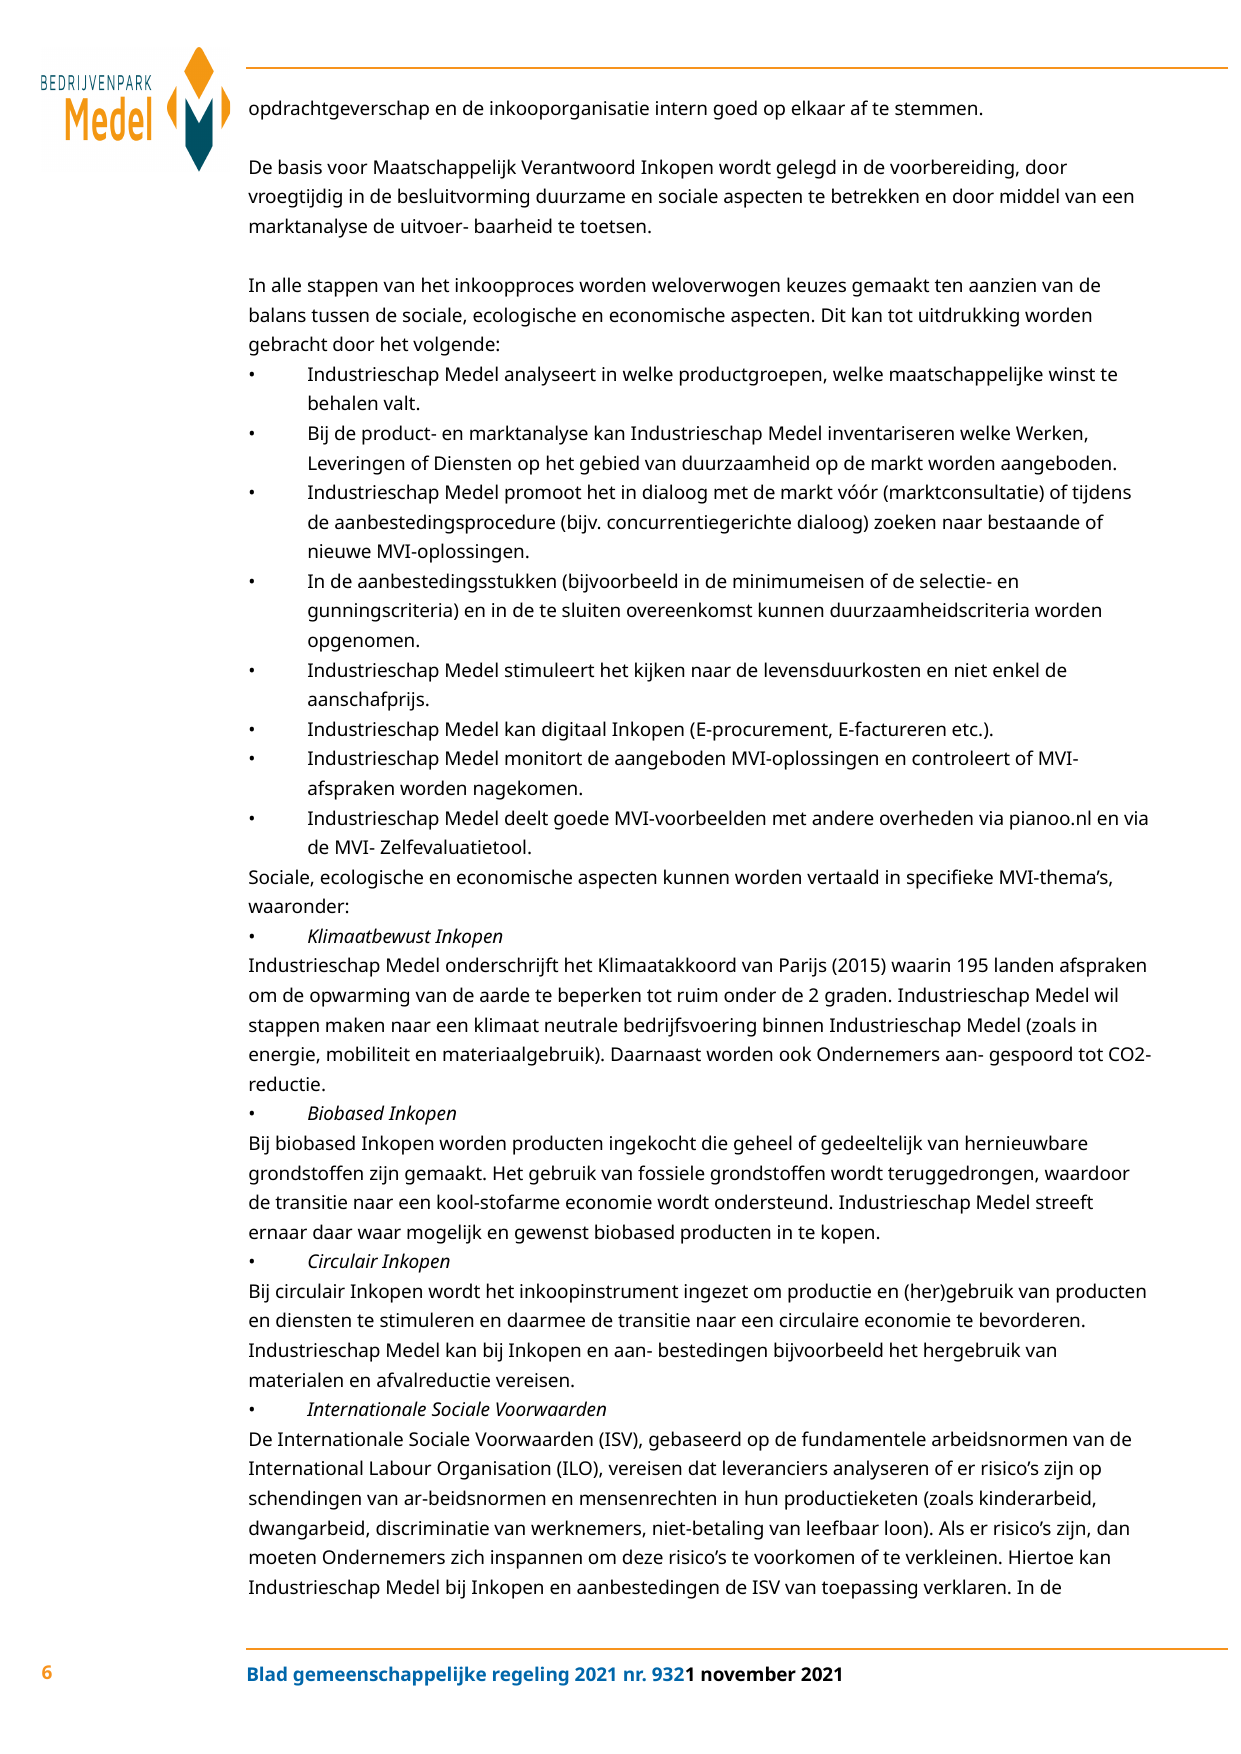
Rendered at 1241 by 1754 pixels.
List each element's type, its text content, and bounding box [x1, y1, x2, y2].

list Klimaatbewust Inkopen [248, 923, 1152, 949]
text In alle stappen van het inkoopproces worden weloverwogen keuzes gemaakt ten aanzien van de balans tussen de sociale, ecologische en economische aspecten. Dit kan tot uitdrukking worden gebracht door het volgende: [248, 272, 1152, 357]
text opdrachtgeverschap en de inkooporganisatie intern goed op elkaar af te stemmen. [248, 95, 1152, 121]
list Industrieschap Medel kan digitaal Inkopen (E-procurement, E-factureren etc.). [248, 716, 1152, 742]
list Circulair Inkopen [248, 1248, 1152, 1274]
picture [41, 47, 231, 172]
list In de aanbestedingsstukken (bijvoorbeeld in de minimumeisen of de selectie- en gunningscriteria) en in de te sluiten overeenkomst kunnen duurzaamheidscriteria worden opgenomen. [248, 568, 1152, 653]
list Industrieschap Medel monitort de aangeboden MVI-oplossingen en controleert of MVI-afspraken worden nagekomen. [248, 746, 1152, 801]
text Bij biobased Inkopen worden producten ingekocht die geheel of gedeeltelijk van hernieuwbare grondstoffen zijn gemaakt. Het gebruik van fossiele grondstoffen wordt teruggedrongen, waardoor de transitie naar een kool-stofarme economie wordt ondersteund. Industrieschap Medel streeft ernaar daar waar mogelijk en gewenst biobased producten in te kopen. [248, 1130, 1152, 1245]
text De basis voor Maatschappelijk Verantwoord Inkopen wordt gelegd in de voorbereiding, door vroegtijdig in de besluitvorming duurzame en sociale aspecten te betrekken en door middel van een marktanalyse de uitvoer- baarheid te toetsen. [248, 154, 1152, 239]
list Biobased Inkopen [248, 1101, 1152, 1126]
list Industrieschap Medel deelt goede MVI-voorbeelden met andere overheden via pianoo.nl en via de MVI- Zelfevaluatietool. [248, 805, 1152, 860]
text Sociale, ecologische en economische aspecten kunnen worden vertaald in specifieke MVI-thema’s, waaronder: [248, 864, 1152, 919]
list Bij de product- en marktanalyse kan Industrieschap Medel inventariseren welke Werken, Leveringen of Diensten op het gebied van duurzaamheid op de markt worden aangeboden. [248, 420, 1152, 476]
text Bij circulair Inkopen wordt het inkoopinstrument ingezet om productie en (her)gebruik van producten en diensten te stimuleren en daarmee de transitie naar een circulaire economie te bevorderen. Industrieschap Medel kan bij Inkopen en aan- bestedingen bijvoorbeeld het hergebruik van materialen en afvalreductie vereisen. [248, 1278, 1152, 1393]
list Internationale Sociale Voorwaarden [248, 1396, 1152, 1422]
list Industrieschap Medel promoot het in dialoog met de markt vóór (marktconsultatie) of tijdens de aanbestedingsprocedure (bijv. concurrentiegerichte dialoog) zoeken naar bestaande of nieuwe MVI-oplossingen. [248, 479, 1152, 564]
list Industrieschap Medel analyseert in welke productgroepen, welke maatschappelijke winst te behalen valt. [248, 361, 1152, 416]
text Industrieschap Medel onderschrijft het Klimaatakkoord van Parijs (2015) waarin 195 landen afspraken om de opwarming van de aarde te beperken tot ruim onder de 2 graden. Industrieschap Medel wil stappen maken naar een klimaat neutrale bedrijfsvoering binnen Industrieschap Medel (zoals in energie, mobiliteit en materiaalgebruik). Daarnaast worden ook Ondernemers aan- gespoord tot CO2-reductie. [248, 953, 1152, 1097]
list Industrieschap Medel stimuleert het kijken naar de levensduurkosten en niet enkel de aanschafprijs. [248, 657, 1152, 712]
text De Internationale Sociale Voorwaarden (ISV), gebaseerd op de fundamentele arbeidsnormen van de International Labour Organisation (ILO), vereisen dat leveranciers analyseren of er risico’s zijn op schendingen van ar-beidsnormen en mensenrechten in hun productieketen (zoals kinderarbeid, dwangarbeid, discriminatie van werknemers, niet-betaling van leefbaar loon). Als er risico’s zijn, dan moeten Ondernemers zich inspannen om deze risico’s te voorkomen of te verkleinen. Hiertoe kan Industrieschap Medel bij Inkopen en aanbestedingen de ISV van toepassing verklaren. In de [248, 1426, 1152, 1600]
